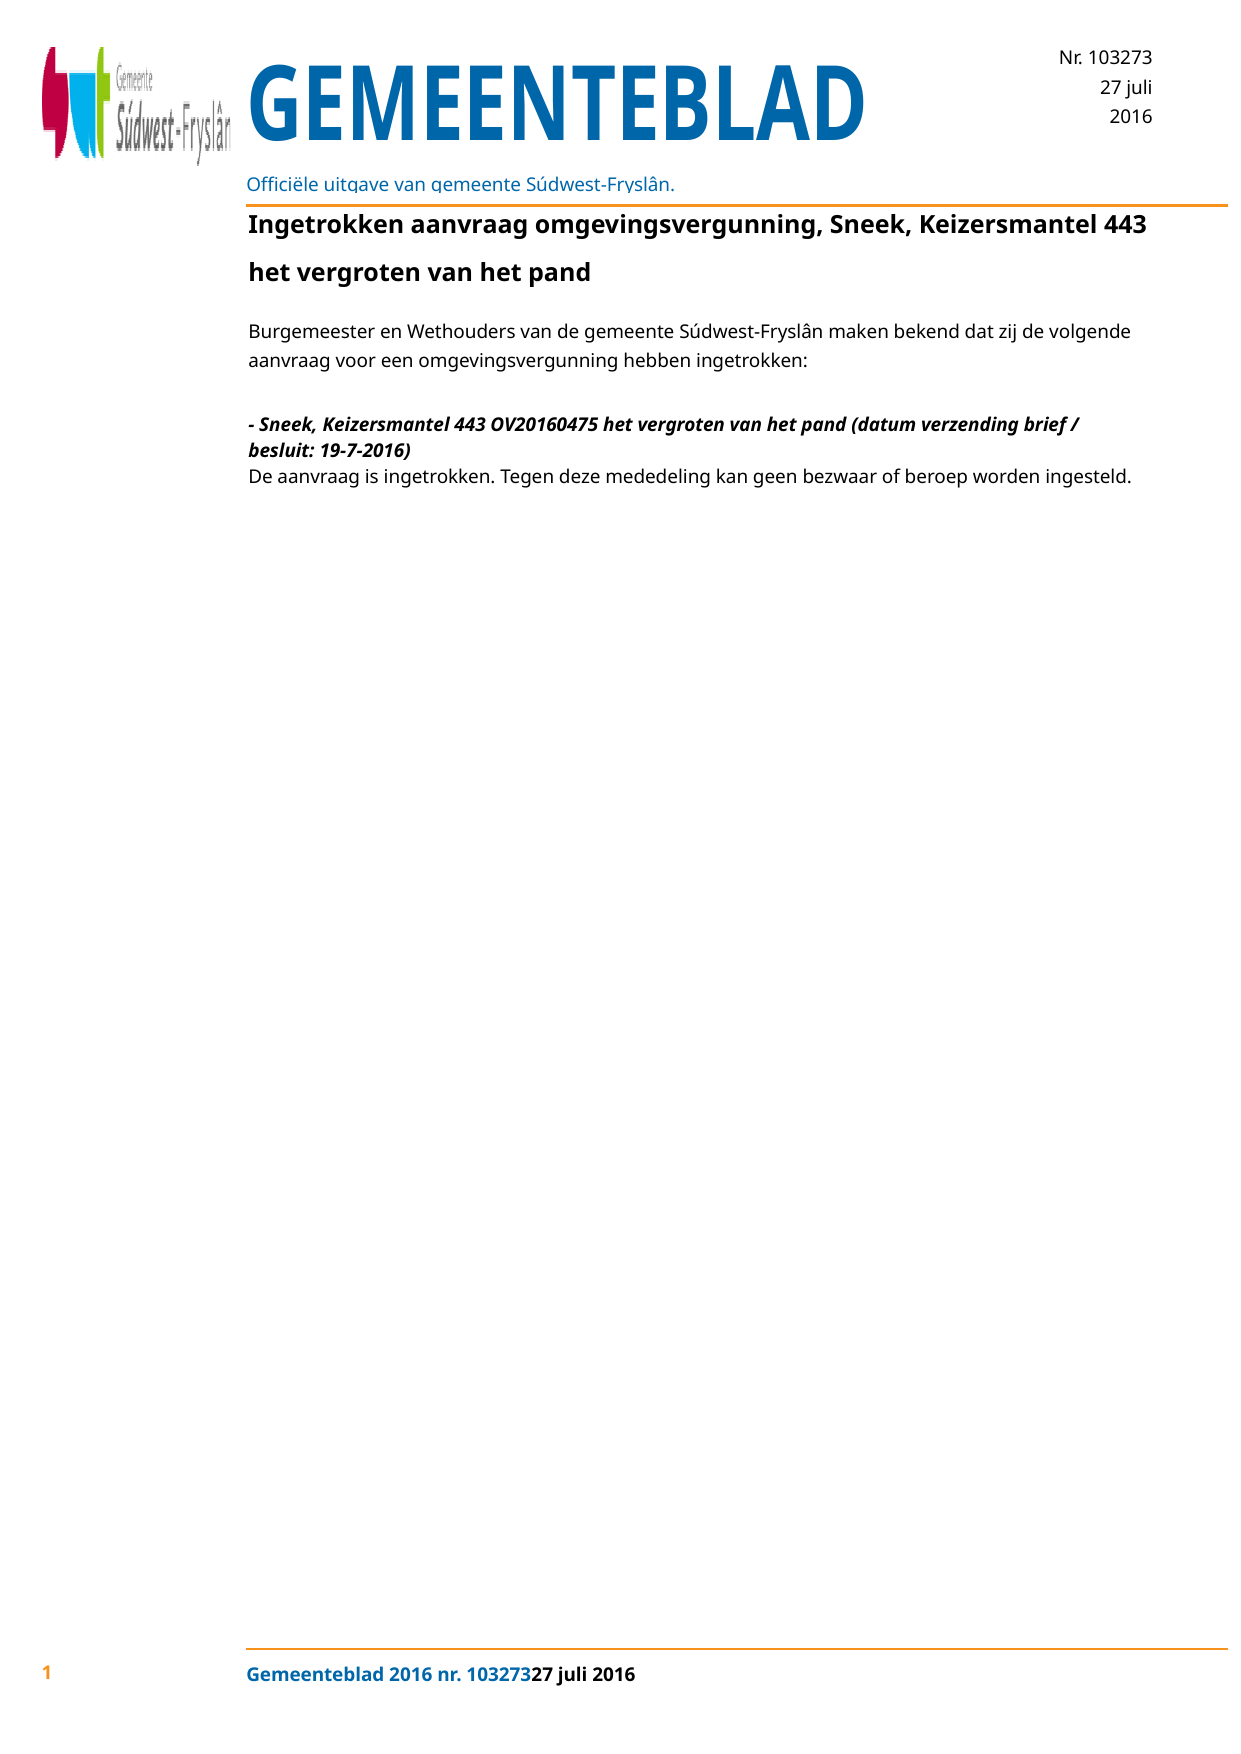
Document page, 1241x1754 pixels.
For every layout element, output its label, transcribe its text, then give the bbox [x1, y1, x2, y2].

text De aanvraag is ingetrokken. Tegen deze mededeling kan geen bezwaar of beroep worden ingesteld. [248, 463, 1152, 489]
text - Sneek, Keizersmantel 443 OV20160475 het vergroten van het pand (datum verzending brief / besluit: 19-7-2016) [248, 411, 1152, 463]
picture [41, 47, 231, 172]
text Ingetrokken aanvraag omgevingsvergunning, Sneek, Keizersmantel 443 het vergroten van het pand [248, 207, 1152, 288]
text Burgemeester en Wethouders van de gemeente Súdwest-Fryslân maken bekend dat zij de volgende aanvraag voor een omgevingsvergunning hebben ingetrokken: [248, 318, 1152, 373]
